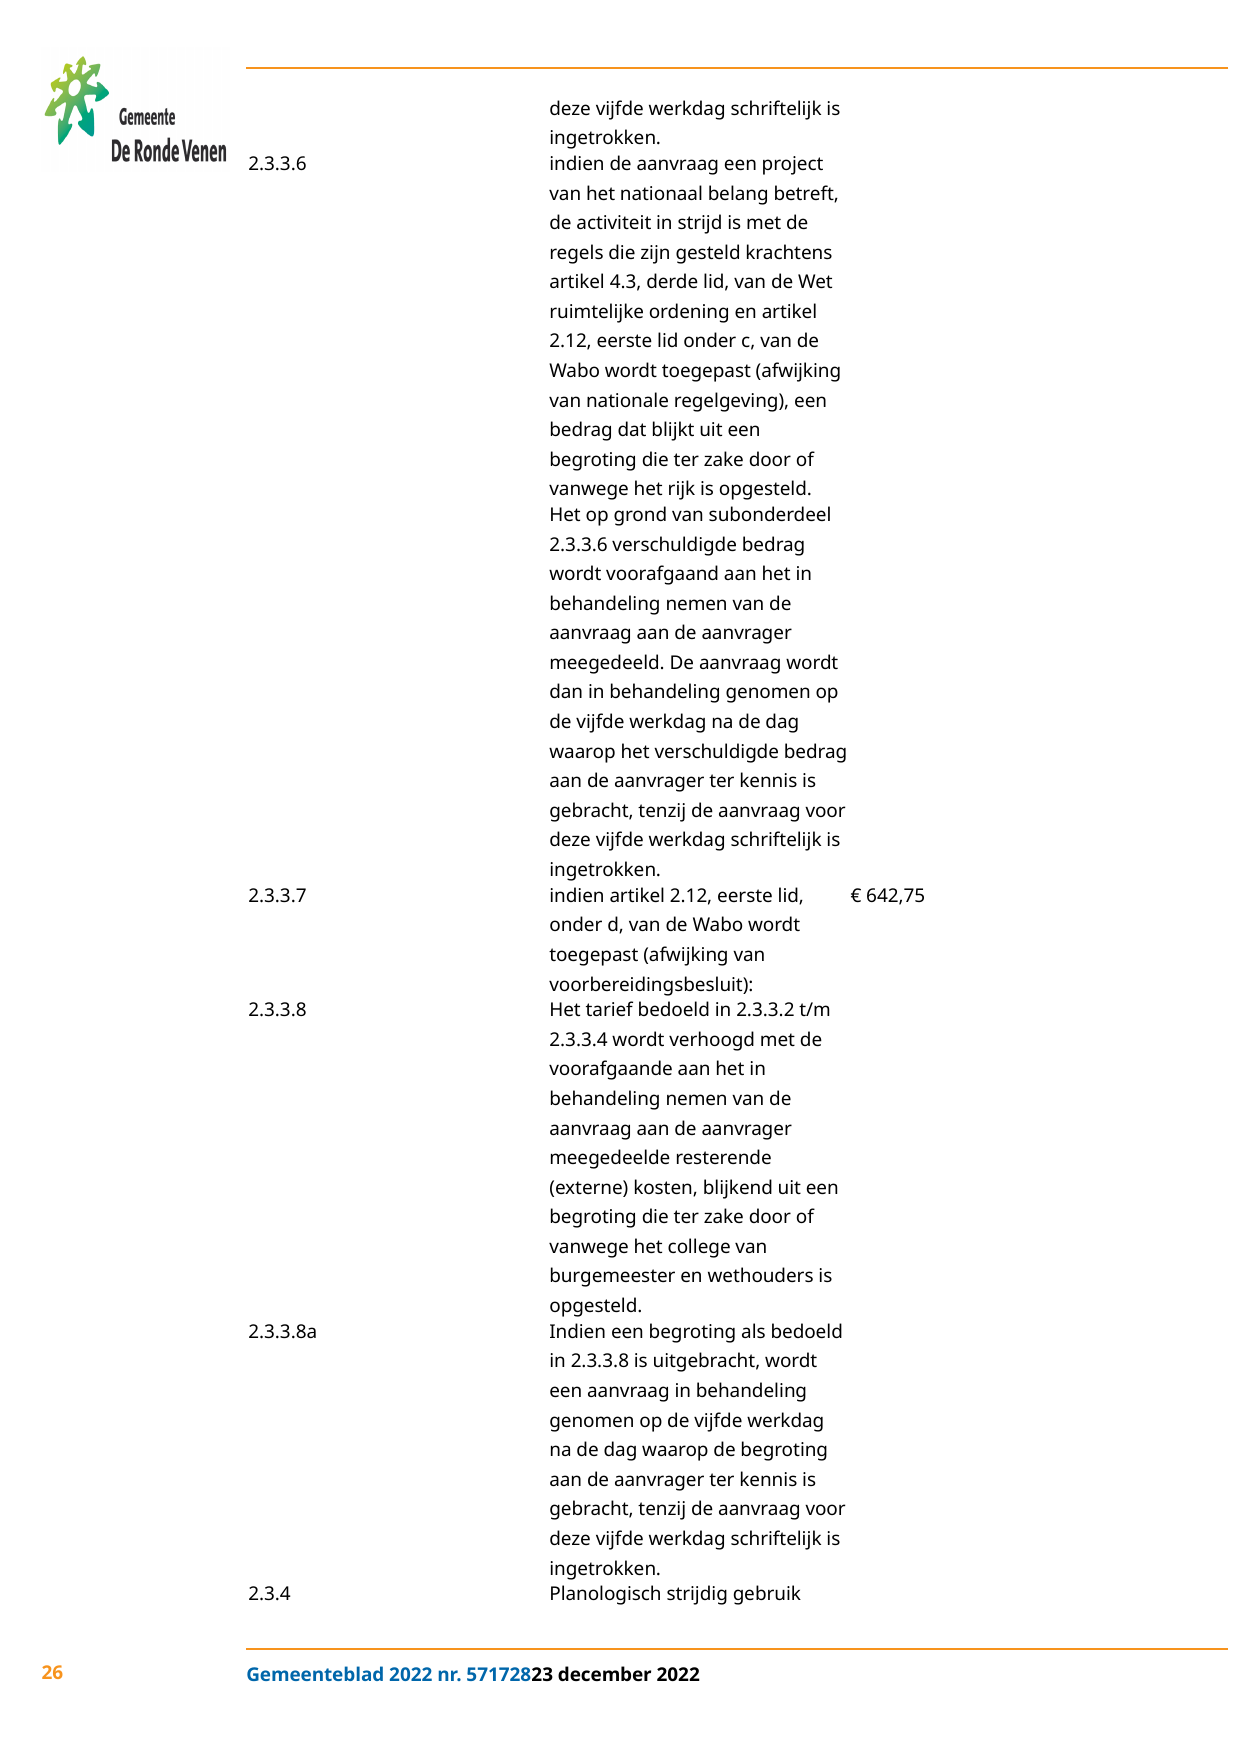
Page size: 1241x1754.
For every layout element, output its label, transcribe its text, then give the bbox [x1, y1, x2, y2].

table_cell [850, 95, 1152, 150]
table_cell 2.3.3.8a [248, 1318, 549, 1580]
table_cell Indien een begroting als bedoeld in 2.3.3.8 is uitgebracht, wordt een aanvraag in behandeling genomen op de vijfde werkdag na de dag waarop de begroting aan de aanvrager ter kennis is gebracht, tenzij de aanvraag voor deze vijfde werkdag schriftelijk is ingetrokken. [549, 1318, 850, 1580]
table_cell [850, 501, 1152, 882]
table_cell 2.3.3.8 [248, 996, 549, 1318]
table_cell [850, 996, 1152, 1318]
table_cell [248, 501, 549, 882]
table_cell deze vijfde werkdag schriftelijk is ingetrokken. [549, 95, 850, 150]
table_cell Het op grond van subonderdeel 2.3.3.6 verschuldigde bedrag wordt voorafgaand aan het in behandeling nemen van de aanvraag aan de aanvrager meegedeeld. De aanvraag wordt dan in behandeling genomen op de vijfde werkdag na de dag waarop het verschuldigde bedrag aan de aanvrager ter kennis is gebracht, tenzij de aanvraag voor deze vijfde werkdag schriftelijk is ingetrokken. [549, 501, 850, 882]
table_cell 2.3.4 [248, 1580, 549, 1606]
table_cell 2.3.3.7 [248, 882, 549, 996]
table_cell Het tarief bedoeld in 2.3.3.2 t/m 2.3.3.4 wordt verhoogd met de voorafgaande aan het in behandeling nemen van de aanvraag aan de aanvrager meegedeelde resterende (externe) kosten, blijkend uit een begroting die ter zake door of vanwege het college van burgemeester en wethouders is opgesteld. [549, 996, 850, 1318]
table_cell [248, 95, 549, 150]
table_cell [850, 1318, 1152, 1580]
table_cell [850, 1580, 1152, 1606]
table_cell € 642,75 [850, 882, 1152, 996]
table_cell indien de aanvraag een project van het nationaal belang betreft, de activiteit in strijd is met de regels die zijn gesteld krachtens artikel 4.3, derde lid, van de Wet ruimtelijke ordening en artikel 2.12, eerste lid onder c, van de Wabo wordt toegepast (afwijking van nationale regelgeving), een bedrag dat blijkt uit een begroting die ter zake door of vanwege het rijk is opgesteld. [549, 150, 850, 501]
table_cell 2.3.3.6 [248, 150, 549, 501]
table_cell indien artikel 2.12, eerste lid, onder d, van de Wabo wordt toegepast (afwijking van voorbereidingsbesluit): [549, 882, 850, 996]
table_cell [850, 150, 1152, 501]
picture [41, 47, 231, 172]
table_cell Planologisch strijdig gebruik [549, 1580, 850, 1606]
